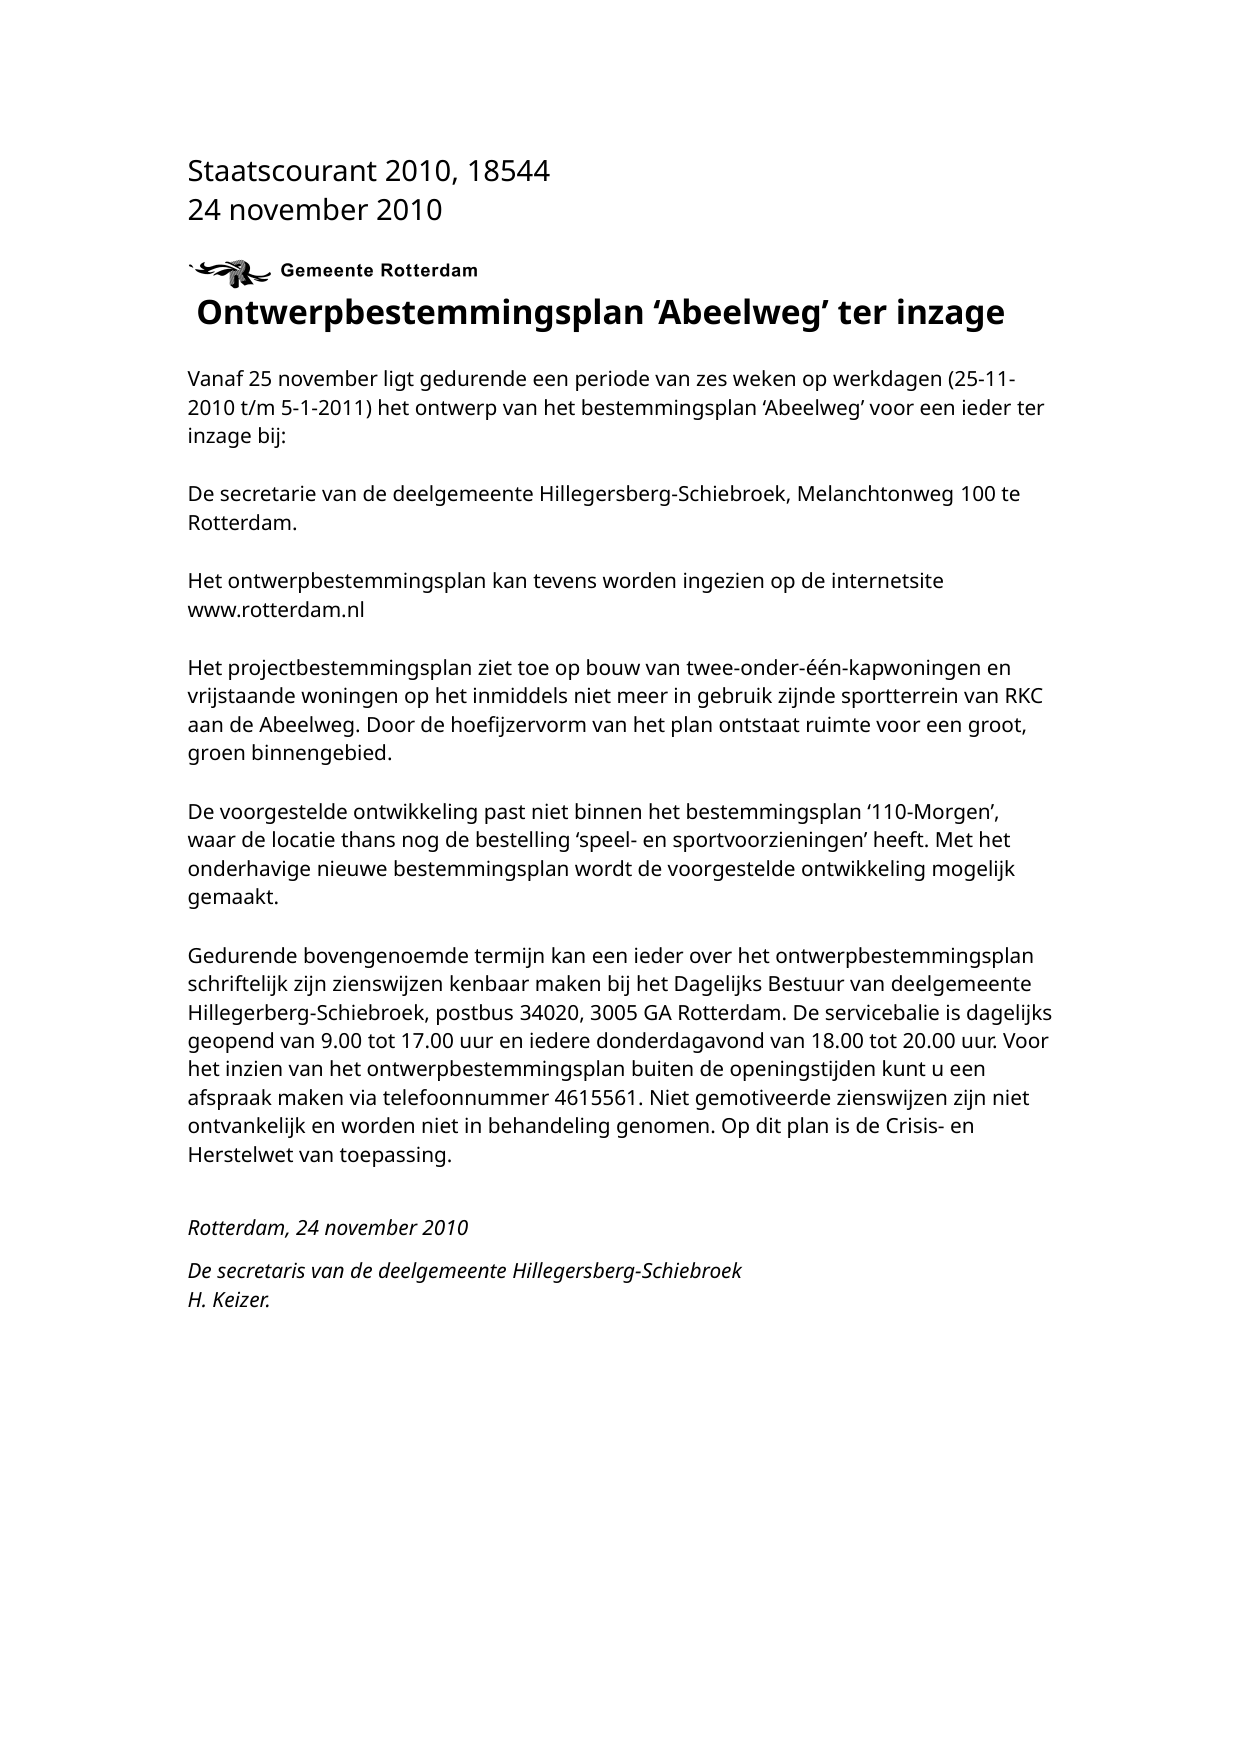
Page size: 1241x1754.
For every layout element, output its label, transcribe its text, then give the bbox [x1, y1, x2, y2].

text Staatscourant 2010, 18544 [187, 150, 1053, 190]
text Het projectbestemmingsplan ziet toe op bouw van twee-onder-één-kapwoningen en vrijstaande woningen op het inmiddels niet meer in gebruik zijnde sportterrein van RKC aan de Abeelweg. Door de hoefijzervorm van het plan ontstaat ruimte voor een groot, groen binnengebied. [187, 653, 1053, 767]
text 24 november 2010 [187, 190, 1053, 229]
text De voorgestelde ontwikkeling past niet binnen het bestemmingsplan ‘110-Morgen’, waar de locatie thans nog de bestelling ‘speel- en sportvoorzieningen’ heeft. Met het onderhavige nieuwe bestemmingsplan wordt de voorgestelde ontwikkeling mogelijk gemaakt. [187, 797, 1053, 911]
subtitle Ontwerpbestemmingsplan ‘Abeelweg’ ter inzage [187, 271, 1053, 334]
text Gedurende bovengenoemde termijn kan een ieder over het ontwerpbestemmingsplan schriftelijk zijn zienswijzen kenbaar maken bij het Dagelijks Bestuur van deelgemeente Hillegerberg-Schiebroek, postbus 34020, 3005 GA Rotterdam. De servicebalie is dagelijks geopend van 9.00 tot 17.00 uur en iedere donderdagavond van 18.00 tot 20.00 uur. Voor het inzien van het ontwerpbestemmingsplan buiten de openingstijden kunt u een afspraak maken via telefoonnummer 4615561. Niet gemotiveerde zienswijzen zijn niet ontvankelijk en worden niet in behandeling genomen. Op dit plan is de Crisis- en Herstelwet van toepassing. [187, 941, 1053, 1168]
text Het ontwerpbestemmingsplan kan tevens worden ingezien op de internetsite www.rotterdam.nl [187, 566, 1053, 623]
text Rotterdam, 24 november 2010 [187, 1213, 1053, 1242]
picture [187, 258, 477, 289]
text De secretarie van de deelgemeente Hillegersberg-Schiebroek, Melanchtonweg 100 te Rotterdam. [187, 479, 1053, 536]
text De secretaris van de deelgemeente Hillegersberg-Schiebroek [187, 1257, 1053, 1285]
text Vanaf 25 november ligt gedurende een periode van zes weken op werkdagen (25-11-2010 t/m 5-1-2011) het ontwerp van het bestemmingsplan ‘Abeelweg’ voor een ieder ter inzage bij: [187, 364, 1053, 449]
text H. Keizer. [187, 1285, 1053, 1313]
